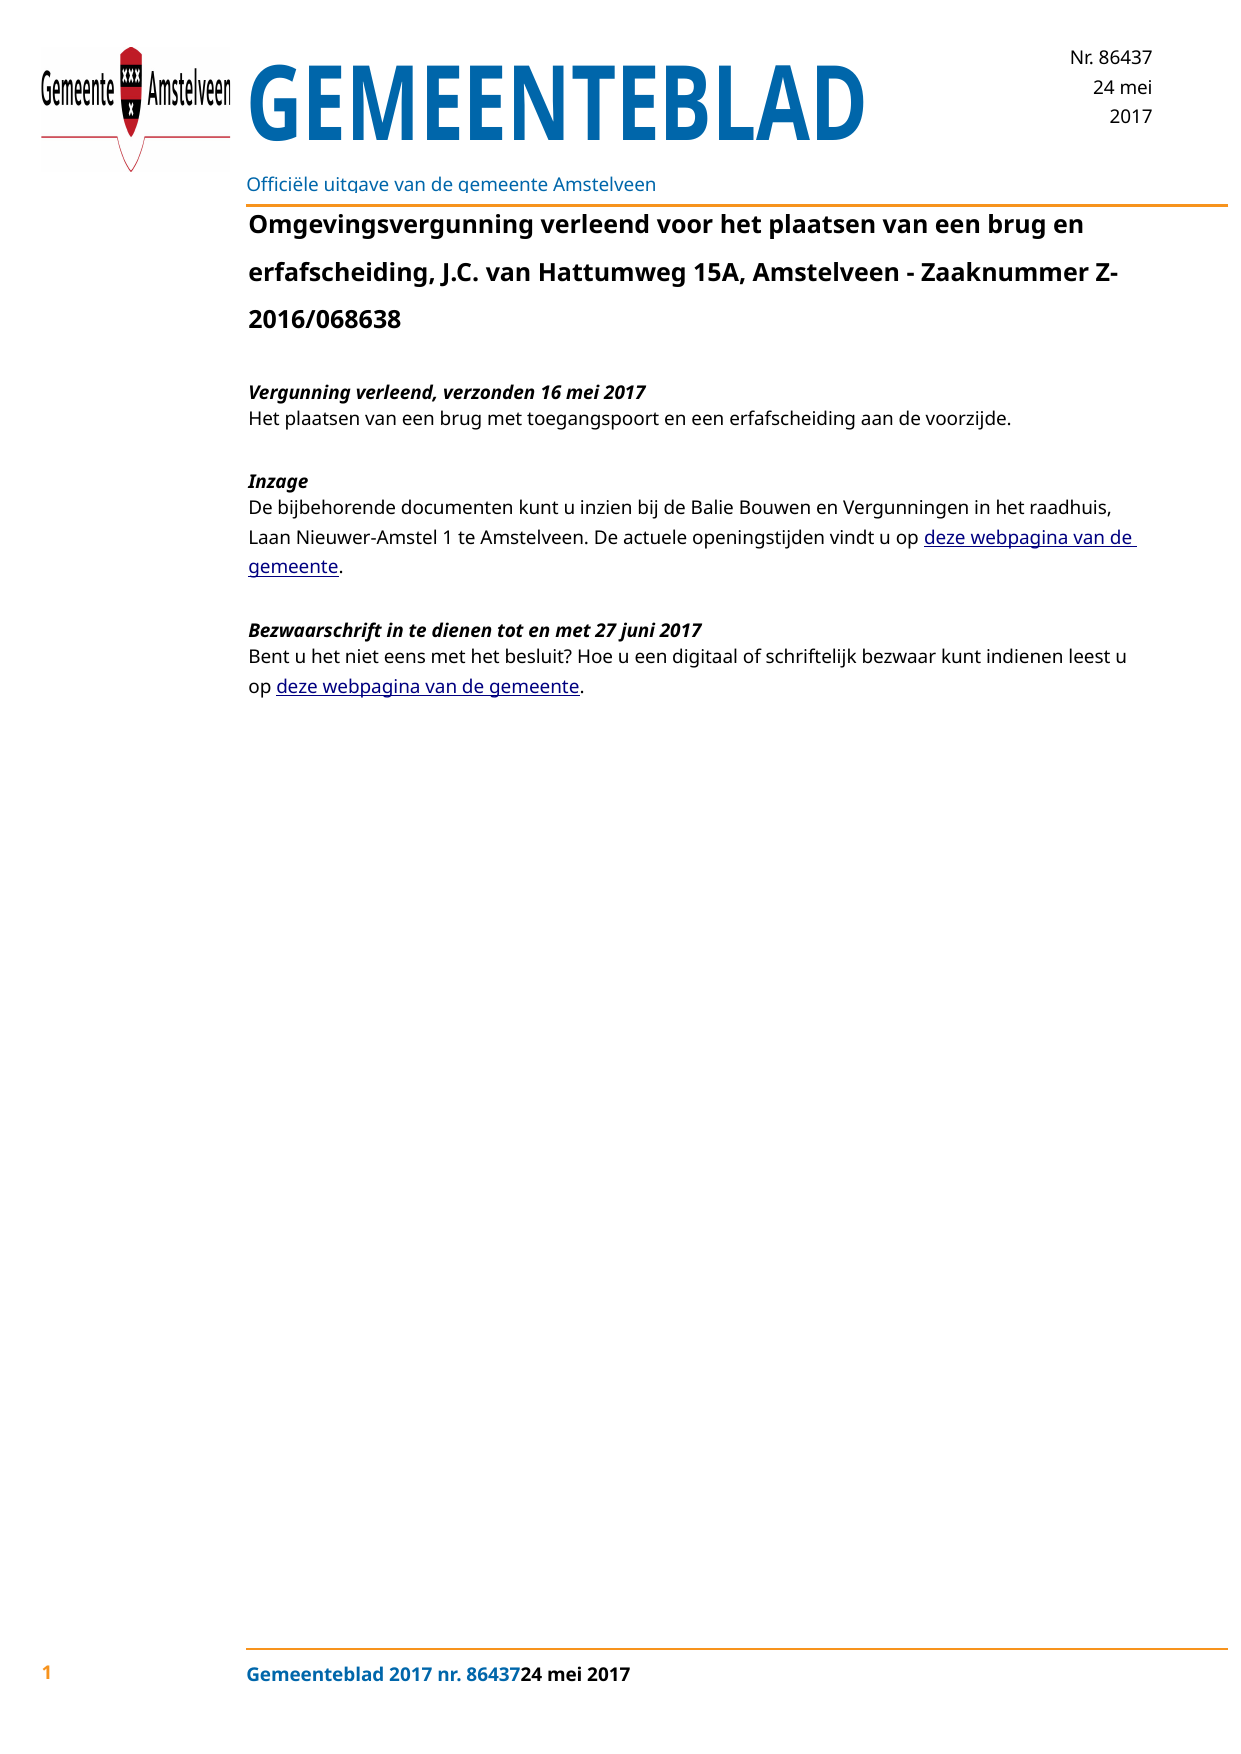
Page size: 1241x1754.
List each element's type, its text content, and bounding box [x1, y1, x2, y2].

text Inzage [248, 469, 1152, 494]
text De bijbehorende documenten kunt u inzien bij de Balie Bouwen en Vergunningen in het raadhuis, Laan Nieuwer-Amstel 1 te Amstelveen. De actuele openingstijden vindt u op deze webpagina van de gemeente. [248, 494, 1152, 579]
text Het plaatsen van een brug met toegangspoort en een erfafscheiding aan de voorzijde. [248, 405, 1152, 431]
text Bent u het niet eens met het besluit? Hoe u een digitaal of schriftelijk bezwaar kunt indienen leest u op deze webpagina van de gemeente. [248, 643, 1152, 699]
text Omgevingsvergunning verleend voor het plaatsen van een brug en erfafscheiding, J.C. van Hattumweg 15A, Amstelveen - Zaaknummer Z-2016/068638 [248, 207, 1152, 336]
picture [41, 47, 231, 172]
text Bezwaarschrift in te dienen tot en met 27 juni 2017 [248, 618, 1152, 643]
text Vergunning verleend, verzonden 16 mei 2017 [248, 379, 1152, 405]
